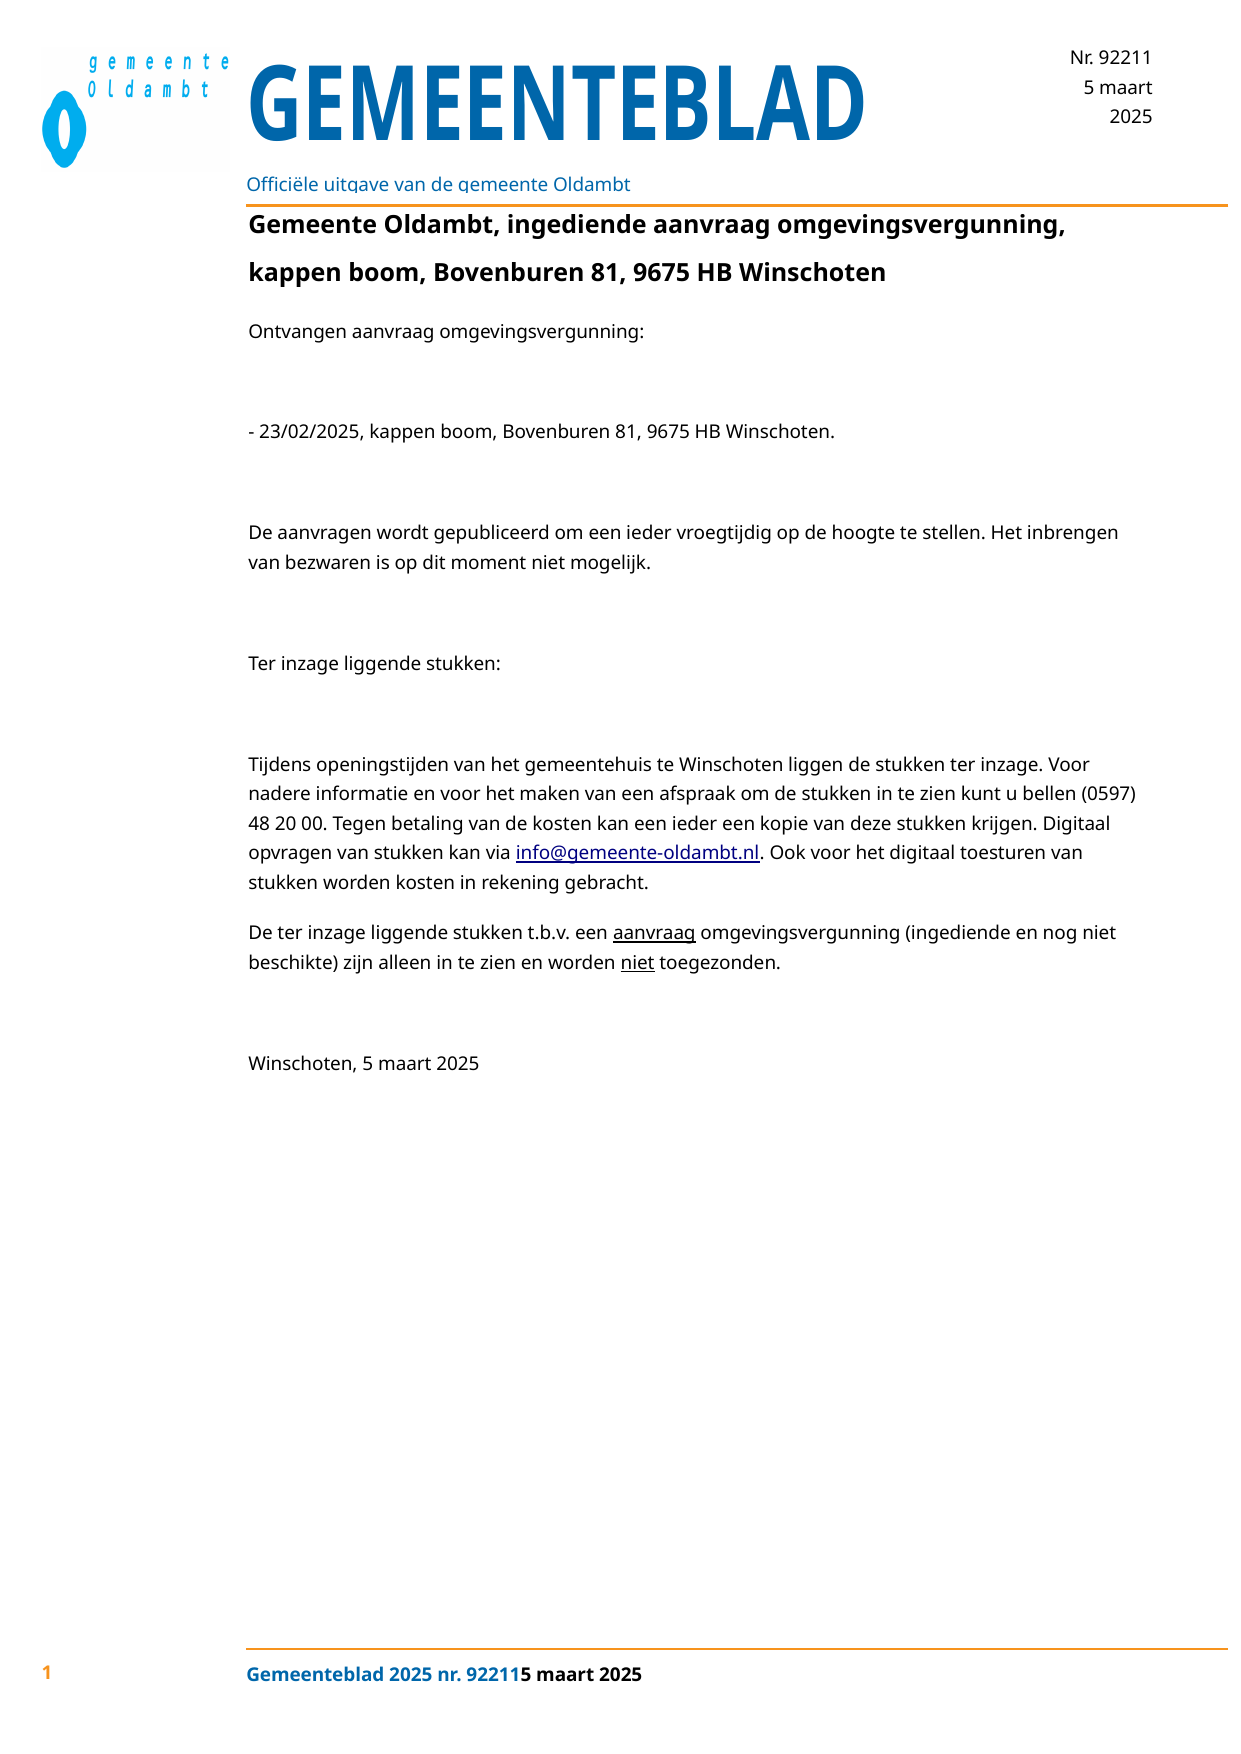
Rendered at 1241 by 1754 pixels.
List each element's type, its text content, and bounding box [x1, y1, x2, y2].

text Ontvangen aanvraag omgevingsvergunning: [248, 318, 1152, 344]
text De aanvragen wordt gepubliceerd om een ieder vroegtijdig op de hoogte te stellen. Het inbrengen van bezwaren is op dit moment niet mogelijk. [248, 519, 1152, 575]
text Tijdens openingstijden van het gemeentehuis te Winschoten liggen de stukken ter inzage. Voor nadere informatie en voor het maken van een afspraak om de stukken in te zien kunt u bellen (0597) 48 20 00. Tegen betaling van de kosten kan een ieder een kopie van deze stukken krijgen. Digitaal opvragen van stukken kan via info@gemeente-oldambt.nl. Ook voor het digitaal toesturen van stukken worden kosten in rekening gebracht. [248, 751, 1152, 895]
text Ter inzage liggende stukken: [248, 650, 1152, 676]
picture [41, 47, 231, 172]
text Gemeente Oldambt, ingediende aanvraag omgevingsvergunning, kappen boom, Bovenburen 81, 9675 HB Winschoten [248, 207, 1152, 288]
text Winschoten, 5 maart 2025 [248, 1050, 1152, 1076]
text - 23/02/2025, kappen boom, Bovenburen 81, 9675 HB Winschoten. [248, 419, 1152, 444]
text De ter inzage liggende stukken t.b.v. een aanvraag omgevingsvergunning (ingediende en nog niet beschikte) zijn alleen in te zien en worden niet toegezonden. [248, 919, 1152, 975]
